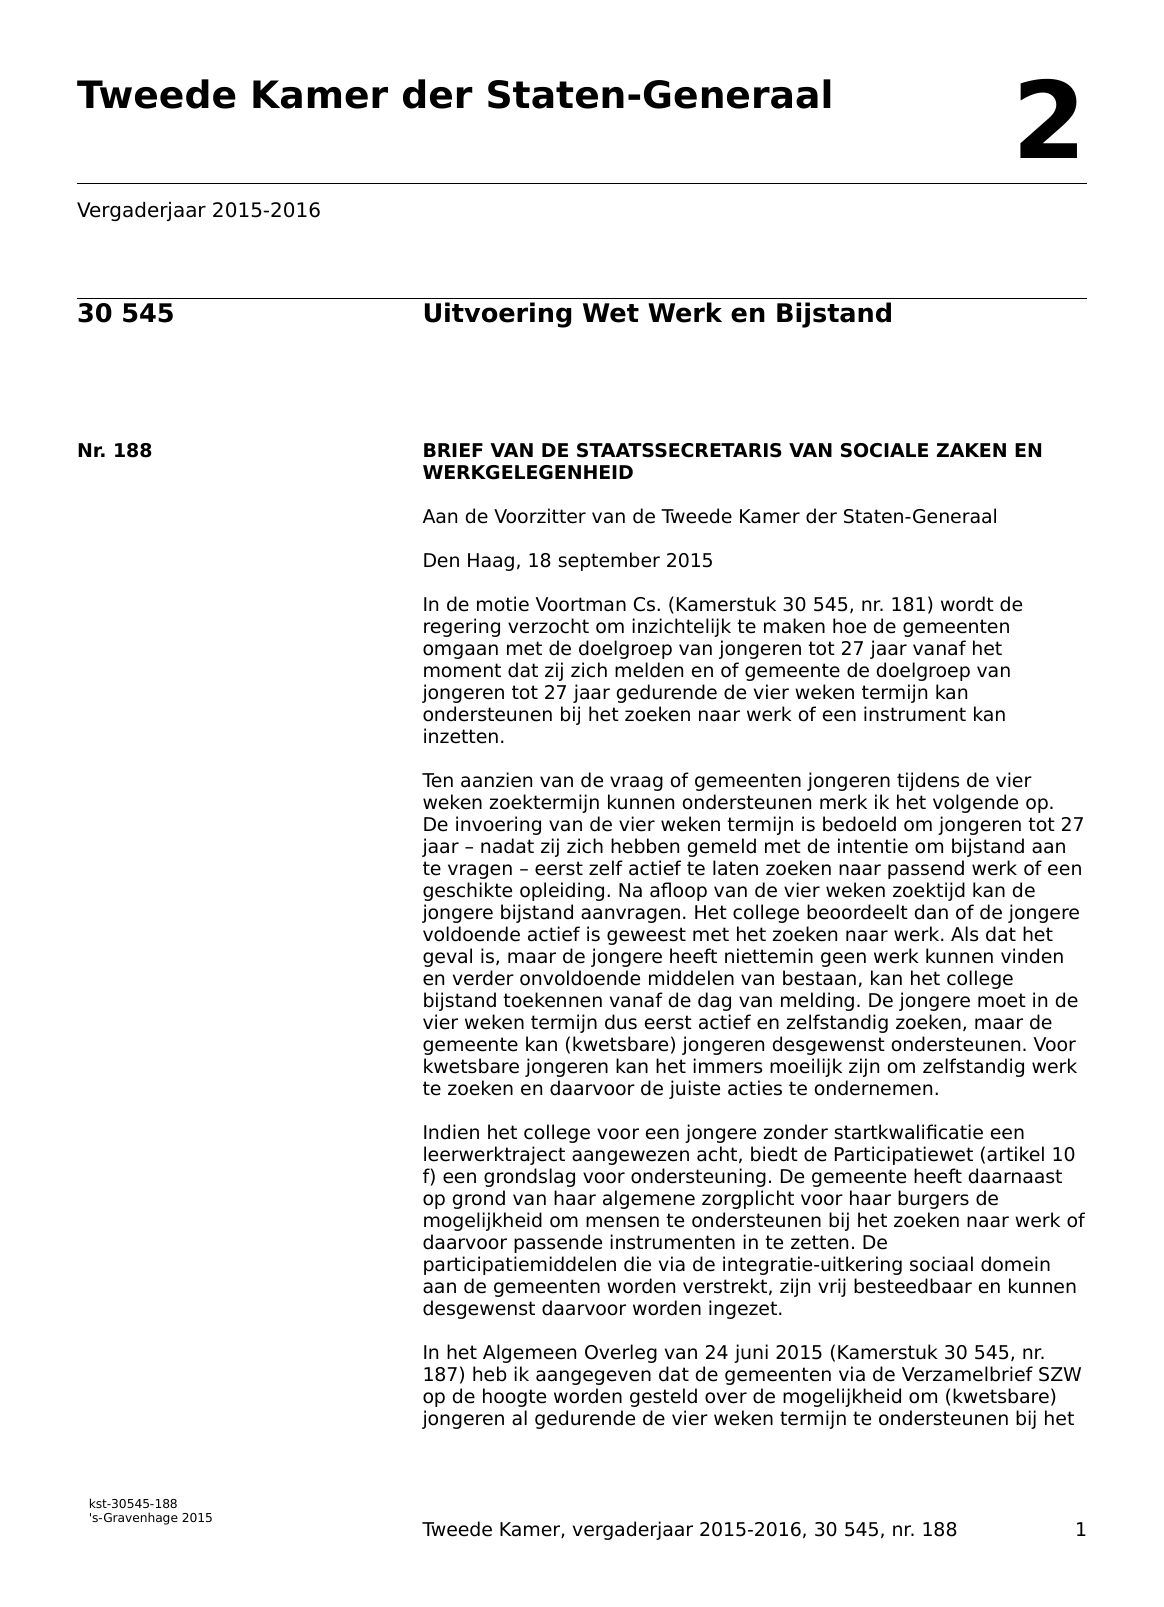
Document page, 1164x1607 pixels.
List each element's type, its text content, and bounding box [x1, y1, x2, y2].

text De invoering van de vier weken termijn is bedoeld om jongeren tot 27 jaar – nadat zij zich hebben gemeld met de intentie om bijstand aan te vragen – eerst zelf actief te laten zoeken naar passend werk of een geschikte opleiding. Na afloop van de vier weken zoektijd kan de jongere bijstand aanvragen. Het college beoordeelt dan of de jongere voldoende actief is geweest met het zoeken naar werk. Als dat het geval is, maar de jongere heeft niettemin geen werk kunnen vinden en verder onvoldoende middelen van bestaan, kan het college bijstand toekennen vanaf de dag van melding. De jongere moet in de vier weken termijn dus eerst actief en zelfstandig zoeken, maar de gemeente kan (kwetsbare) jongeren desgewenst ondersteunen. Voor kwetsbare jongeren kan het immers moeilijk zijn om zelfstandig werk te zoeken en daarvoor de juiste acties te ondernemen. [422, 814, 1087, 1100]
text kst-30545-188 [88, 1497, 323, 1511]
text In de motie Voortman Cs. (Kamerstuk 30 545, nr. 181) wordt de regering verzocht om inzichtelijk te maken hoe de gemeenten omgaan met de doelgroep van jongeren tot 27 jaar vanaf het moment dat zij zich melden en of gemeente de doelgroep van jongeren tot 27 jaar gedurende de vier weken termijn kan ondersteunen bij het zoeken naar werk of een instrument kan inzetten. [422, 594, 1087, 748]
subtitle 30 545 Uitvoering Wet Werk en Bijstand [77, 299, 1087, 329]
text In het Algemeen Overleg van 24 juni 2015 (Kamerstuk 30 545, nr. 187) heb ik aangegeven dat de gemeenten via de Verzamelbrief SZW op de hoogte worden gesteld over de mogelijkheid om (kwetsbare) jongeren al gedurende de vier weken termijn te ondersteunen bij het [422, 1342, 1087, 1430]
text Indien het college voor een jongere zonder startkwalificatie een leerwerktraject aangewezen acht, biedt de Participatiewet (artikel 10 f) een grondslag voor ondersteuning. De gemeente heeft daarnaast op grond van haar algemene zorgplicht voor haar burgers de mogelijkheid om mensen te ondersteunen bij het zoeken naar werk of daarvoor passende instrumenten in te zetten. De participatiemiddelen die via de integratie-uitkering sociaal domein aan de gemeenten worden verstrekt, zijn vrij besteedbaar en kunnen desgewenst daarvoor worden ingezet. [422, 1122, 1087, 1320]
text Aan de Voorzitter van de Tweede Kamer der Staten-Generaal [422, 506, 1087, 528]
table_cell Vergaderjaar 2015-2016 [77, 184, 1087, 298]
table_header Tweede Kamer der Staten-Generaal [77, 59, 886, 183]
text Den Haag, 18 september 2015 [422, 550, 1087, 572]
text 's-Gravenhage 2015 [88, 1511, 323, 1525]
subtitle Nr. 188 BRIEF VAN DE STAATSSECRETARIS VAN SOCIALE ZAKEN EN WERKGELEGENHEID [77, 440, 1087, 484]
table_header 2 [886, 59, 1087, 183]
text Ten aanzien van de vraag of gemeenten jongeren tijdens de vier weken zoektermijn kunnen ondersteunen merk ik het volgende op. [422, 770, 1087, 814]
